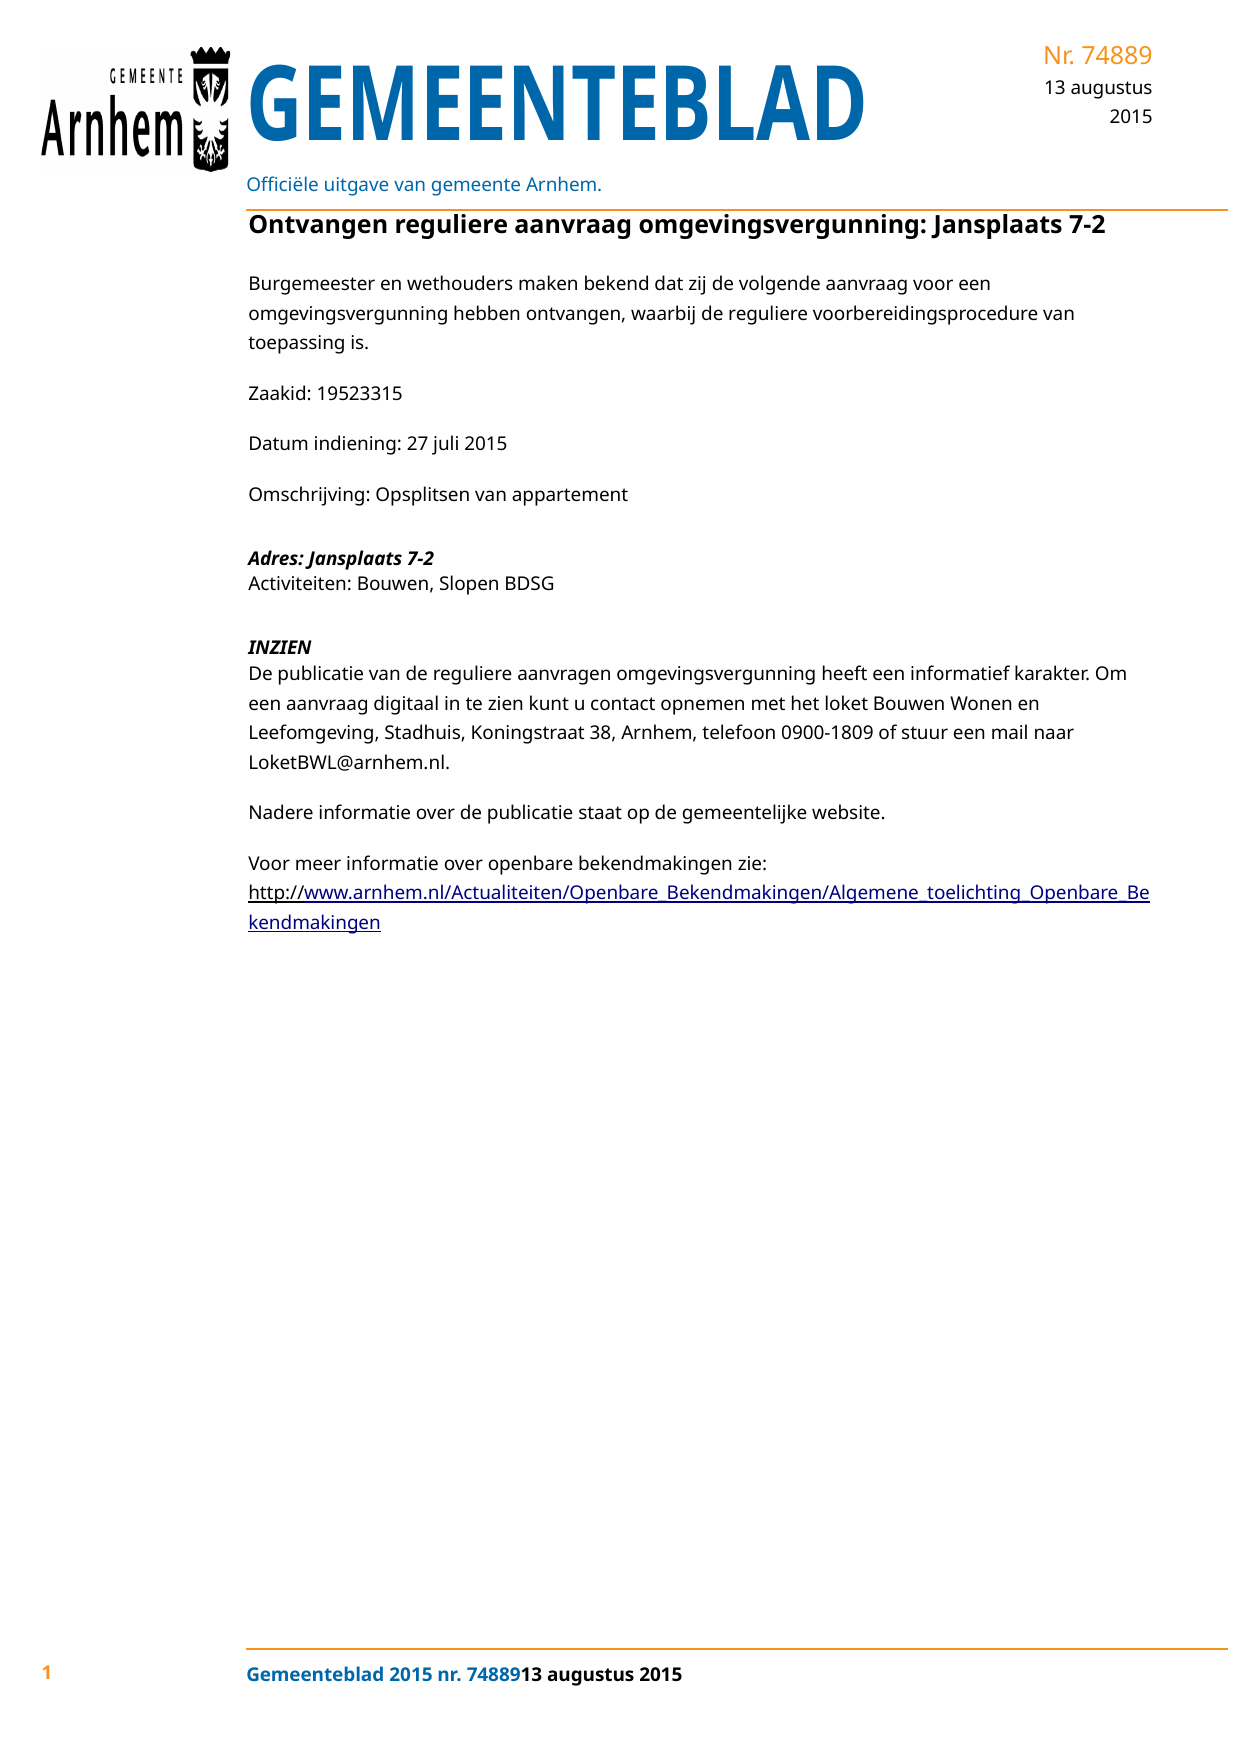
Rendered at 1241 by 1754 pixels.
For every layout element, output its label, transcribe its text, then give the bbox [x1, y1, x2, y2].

text Ontvangen reguliere aanvraag omgevingsvergunning: Jansplaats 7-2 [248, 211, 1152, 241]
picture [41, 47, 231, 172]
text Adres: Jansplaats 7-2 [248, 545, 1152, 570]
text Burgemeester en wethouders maken bekend dat zij de volgende aanvraag voor een omgevingsvergunning hebben ontvangen, waarbij de reguliere voorbereidingsprocedure van toepassing is. [248, 270, 1152, 355]
text De publicatie van de reguliere aanvragen omgevingsvergunning heeft een informatief karakter. Om een aanvraag digitaal in te zien kunt u contact opnemen met het loket Bouwen Wonen en Leefomgeving, Stadhuis, Koningstraat 38, Arnhem, telefoon 0900-1809 of stuur een mail naar LoketBWL@arnhem.nl. [248, 660, 1152, 774]
text Omschrijving: Opsplitsen van appartement [248, 481, 1152, 506]
text Datum indiening: 27 juli 2015 [248, 430, 1152, 456]
text Voor meer informatie over openbare bekendmakingen zie: http://www.arnhem.nl/Actualiteiten/Openbare_Bekendmakingen/Algemene_toelichting_Openbare_Bekendmakingen [248, 850, 1152, 934]
text Activiteiten: Bouwen, Slopen BDSG [248, 570, 1152, 596]
text INZIEN [248, 634, 1152, 660]
text Nadere informatie over de publicatie staat op de gemeentelijke website. [248, 799, 1152, 825]
text Zaakid: 19523315 [248, 380, 1152, 406]
